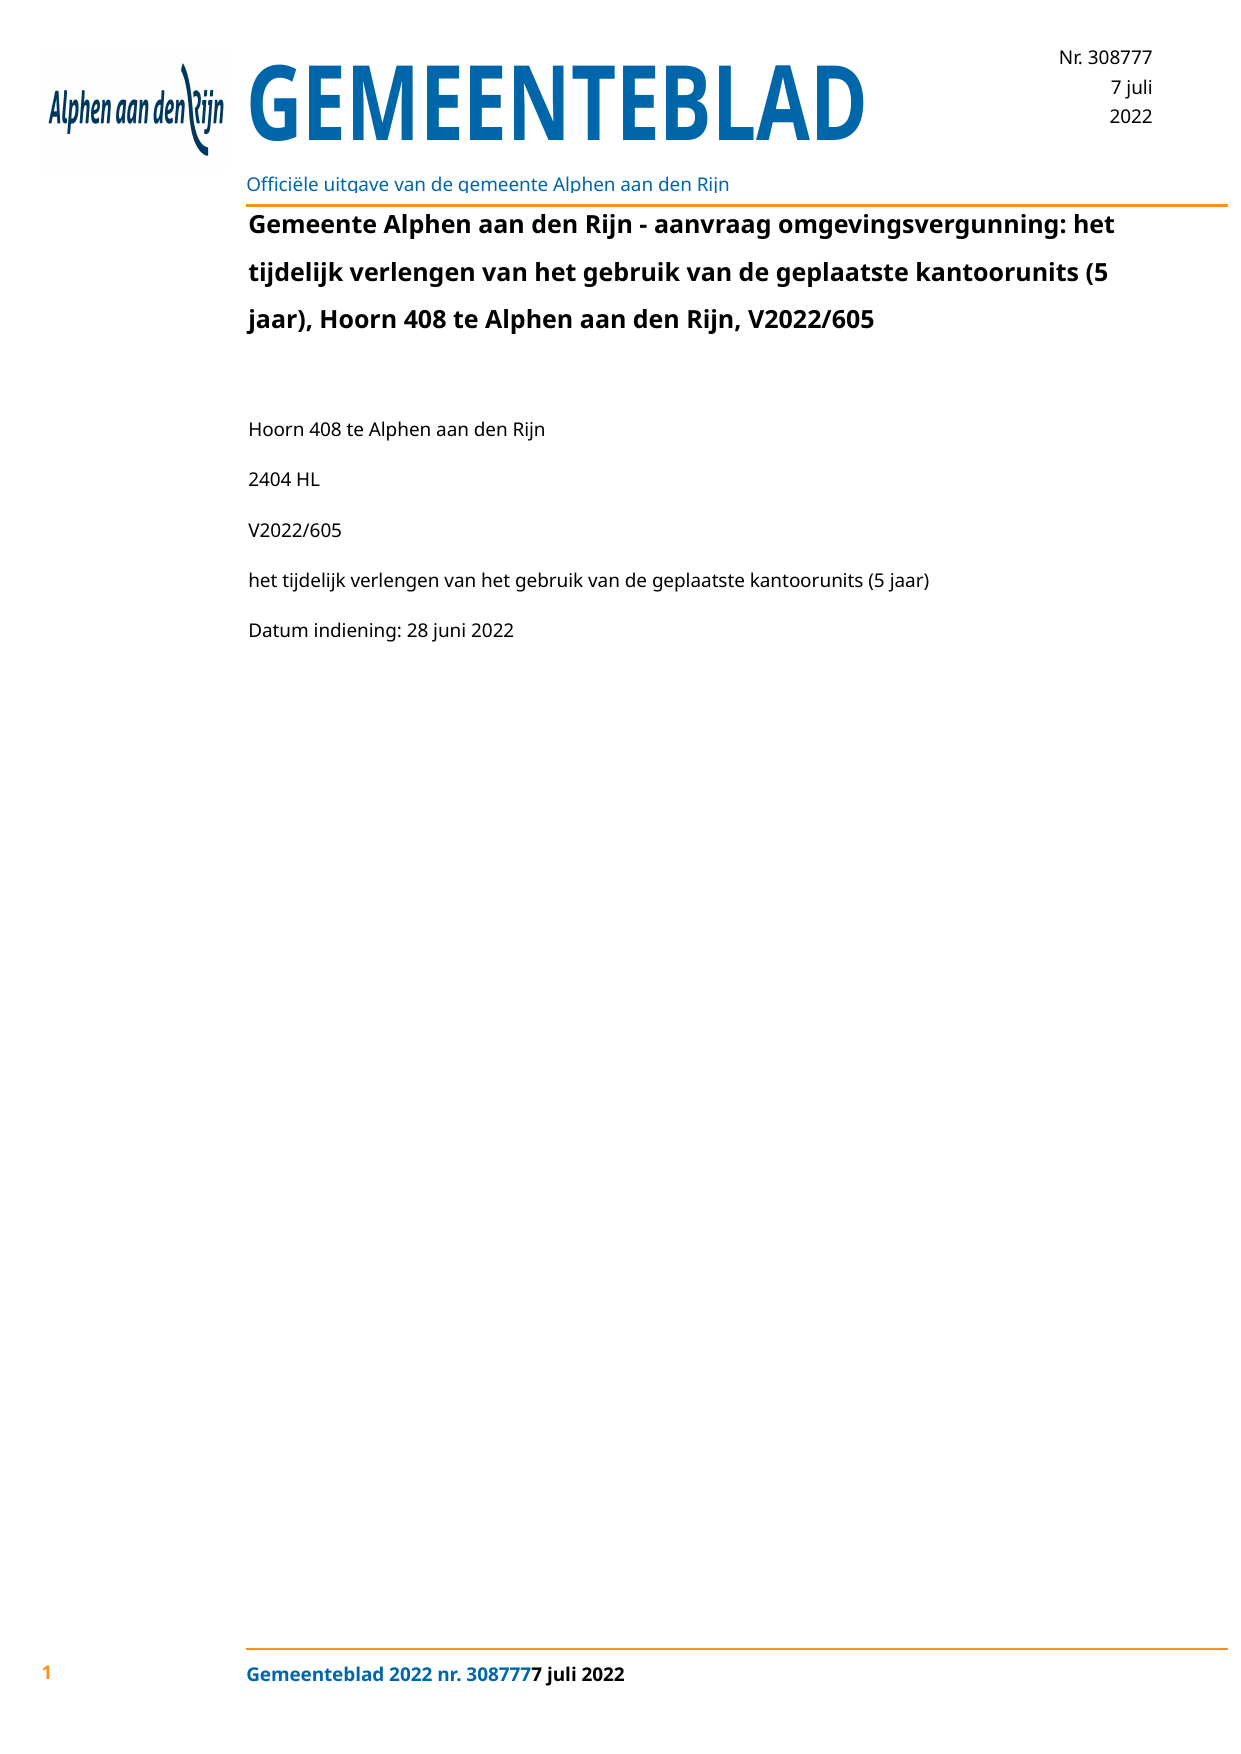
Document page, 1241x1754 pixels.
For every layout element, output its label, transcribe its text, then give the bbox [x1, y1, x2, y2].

text Gemeente Alphen aan den Rijn - aanvraag omgevingsvergunning: het tijdelijk verlengen van het gebruik van de geplaatste kantoorunits (5 jaar), Hoorn 408 te Alphen aan den Rijn, V2022/605 [248, 207, 1152, 336]
text Datum indiening: 28 juni 2022 [248, 618, 1152, 643]
text Hoorn 408 te Alphen aan den Rijn [248, 416, 1152, 442]
picture [41, 47, 231, 172]
text het tijdelijk verlengen van het gebruik van de geplaatste kantoorunits (5 jaar) [248, 567, 1152, 593]
text 2404 HL [248, 466, 1152, 492]
text V2022/605 [248, 517, 1152, 542]
